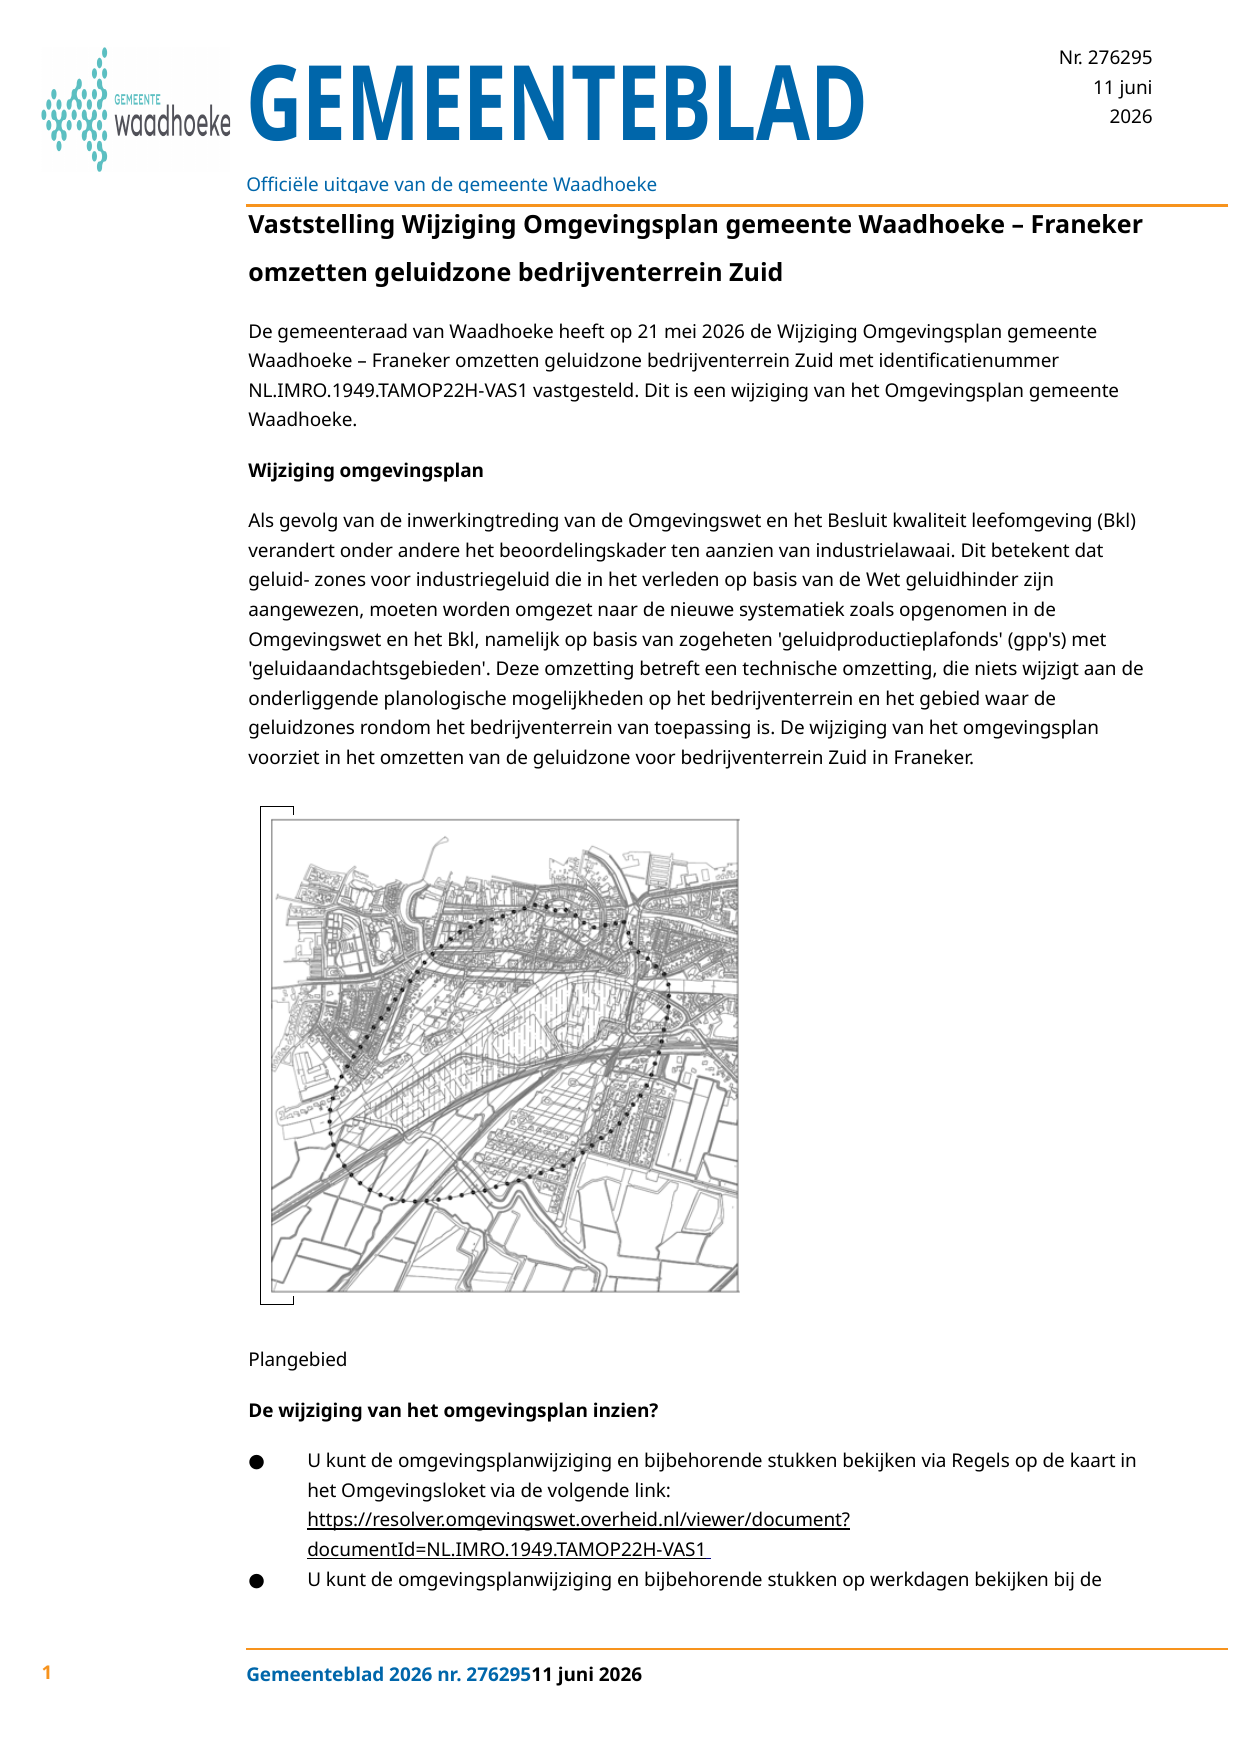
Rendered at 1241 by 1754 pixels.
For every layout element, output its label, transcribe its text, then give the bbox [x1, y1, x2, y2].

list U kunt de omgevingsplanwijziging en bijbehorende stukken bekijken via Regels op de kaart in het Omgevingsloket via de volgende link: [248, 1447, 1152, 1503]
text Vaststelling Wijziging Omgevingsplan gemeente Waadhoeke – Franeker omzetten geluidzone bedrijventerrein Zuid [248, 207, 1152, 288]
list https://resolver.omgevingswet.overheid.nl/viewer/document?documentId=NL.IMRO.1949.TAMOP22H-VAS1 [248, 1507, 1152, 1562]
list U kunt de omgevingsplanwijziging en bijbehorende stukken op werkdagen bekijken bij de [248, 1566, 1152, 1592]
picture [41, 47, 231, 172]
text Wijziging omgevingsplan [248, 457, 1152, 483]
text De wijziging van het omgevingsplan inzien? [248, 1397, 1152, 1423]
picture [268, 815, 742, 1296]
text De gemeenteraad van Waadhoeke heeft op 21 mei 2026 de Wijziging Omgevingsplan gemeente Waadhoeke – Franeker omzetten geluidzone bedrijventerrein Zuid met identificatienummer NL.IMRO.1949.TAMOP22H-VAS1 vastgesteld. Dit is een wijziging van het Omgevingsplan gemeente Waadhoeke. [248, 318, 1152, 432]
text Plangebied [248, 1347, 1152, 1372]
text Als gevolg van de inwerkingtreding van de Omgevingswet en het Besluit kwaliteit leefomgeving (Bkl) verandert onder andere het beoordelingskader ten aanzien van industrielawaai. Dit betekent dat geluid- zones voor industriegeluid die in het verleden op basis van de Wet geluidhinder zijn aangewezen, moeten worden omgezet naar de nieuwe systematiek zoals opgenomen in de Omgevingswet en het Bkl, namelijk op basis van zogeheten 'geluidproductieplafonds' (gpp's) met 'geluidaandachtsgebieden'. Deze omzetting betreft een technische omzetting, die niets wijzigt aan de onderliggende planologische mogelijkheden op het bedrijventerrein en het gebied waar de geluidzones rondom het bedrijventerrein van toepassing is. De wijziging van het omgevingsplan voorziet in het omzetten van de geluidzone voor bedrijventerrein Zuid in Franeker. [248, 507, 1152, 770]
